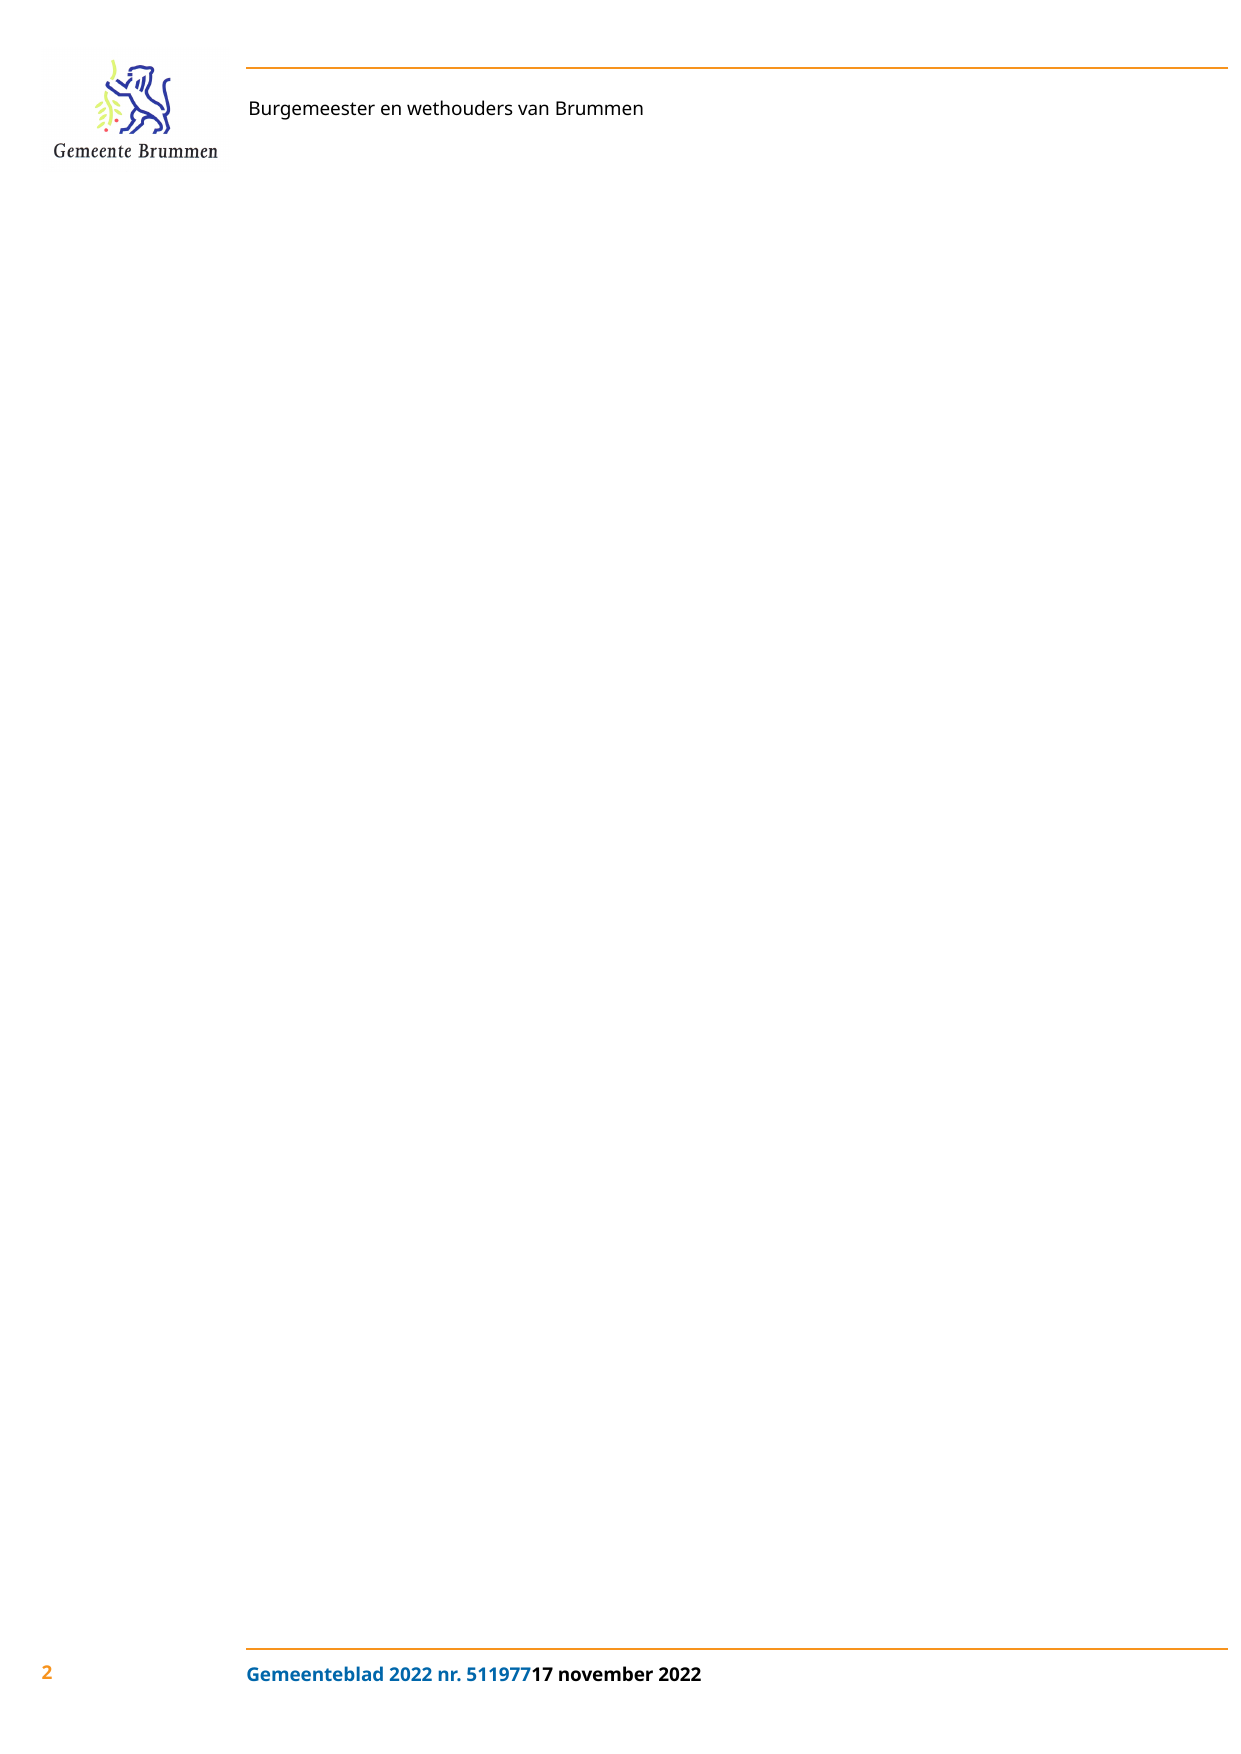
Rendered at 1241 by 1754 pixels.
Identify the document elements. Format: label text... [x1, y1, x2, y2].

text Burgemeester en wethouders van Brummen [248, 95, 1152, 121]
picture [41, 47, 231, 172]
